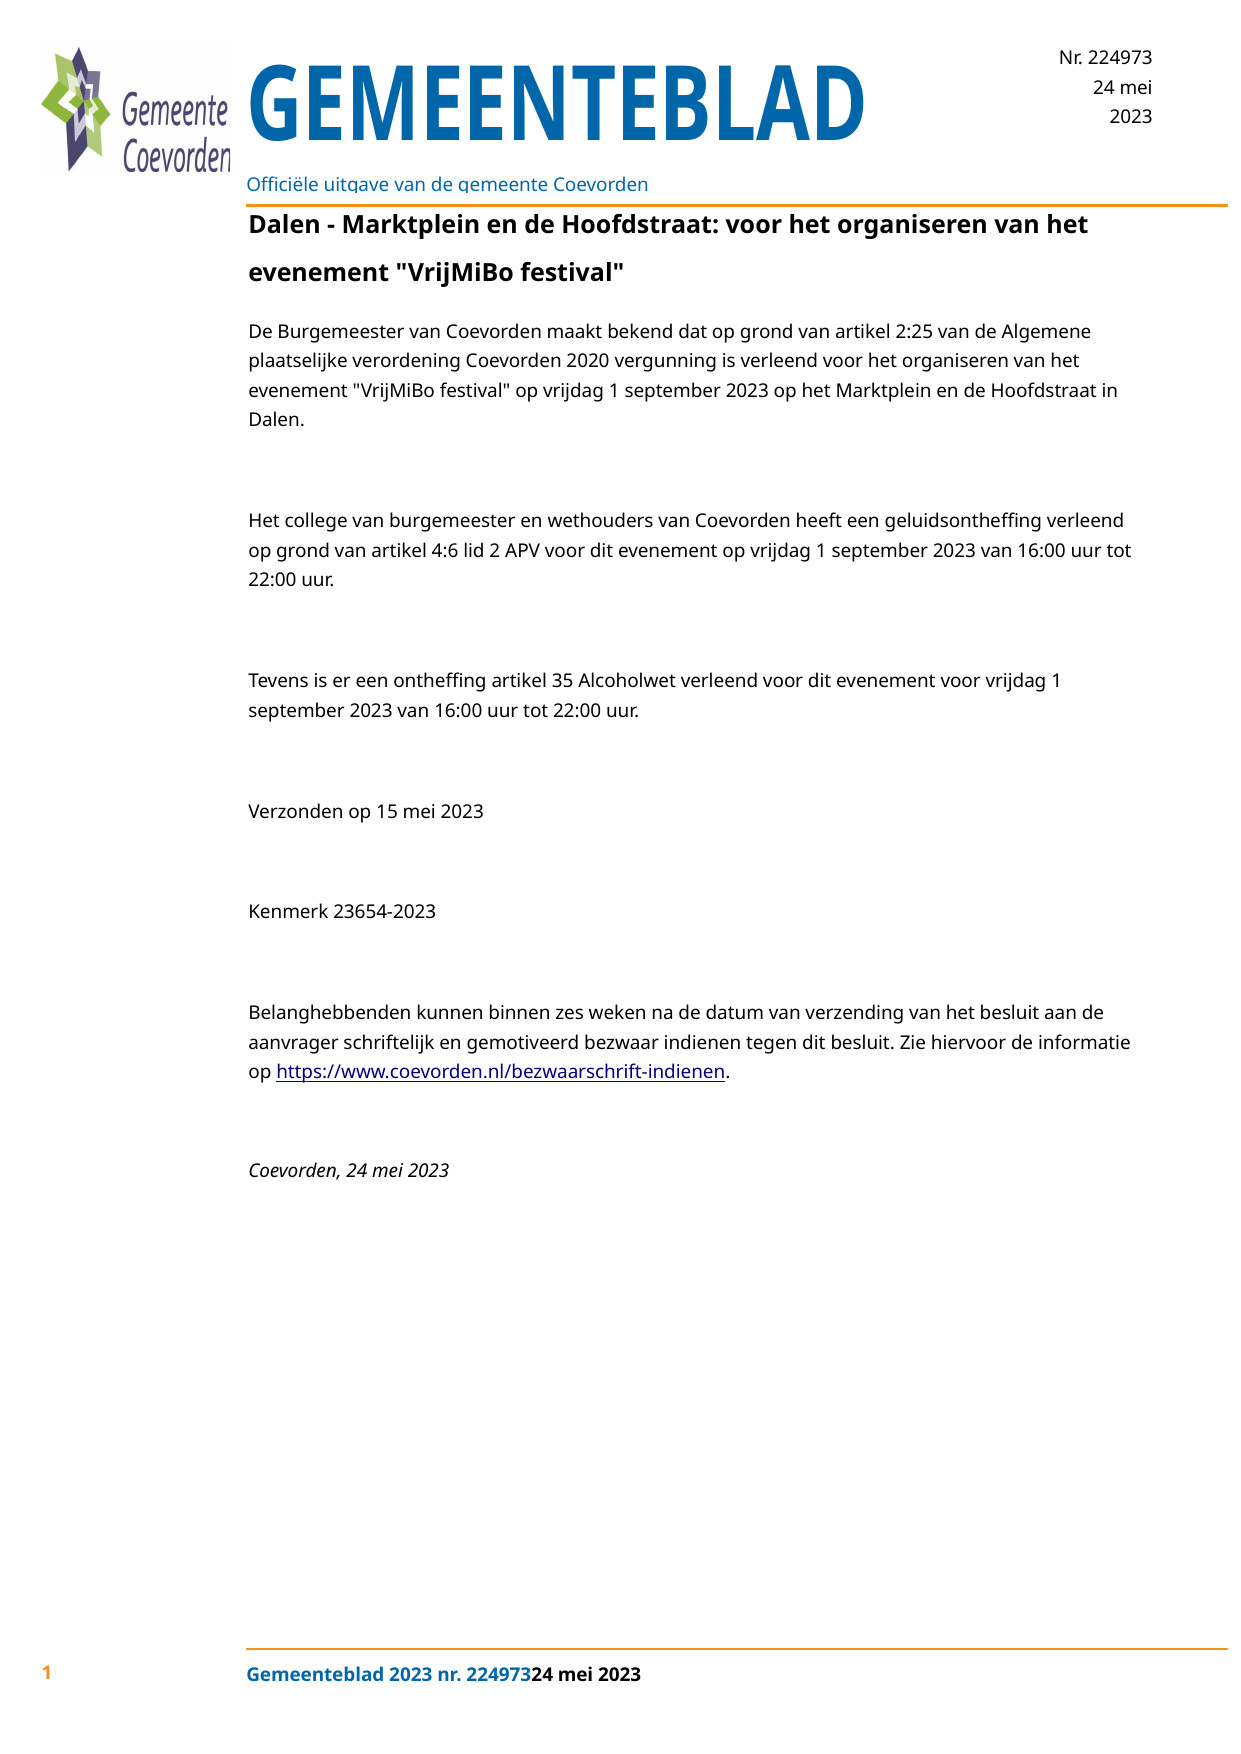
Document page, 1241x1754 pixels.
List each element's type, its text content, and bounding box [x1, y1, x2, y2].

text Coevorden, 24 mei 2023 [248, 1157, 1152, 1183]
picture [41, 47, 231, 172]
text De Burgemeester van Coevorden maakt bekend dat op grond van artikel 2:25 van de Algemene plaatselijke verordening Coevorden 2020 vergunning is verleend voor het organiseren van het evenement "VrijMiBo festival" op vrijdag 1 september 2023 op het Marktplein en de Hoofdstraat in Dalen. [248, 318, 1152, 432]
text Belanghebbenden kunnen binnen zes weken na de datum van verzending van het besluit aan de aanvrager schriftelijk en gemotiveerd bezwaar indienen tegen dit besluit. Zie hiervoor de informatie op https://www.coevorden.nl/bezwaarschrift-indienen. [248, 999, 1152, 1084]
text Kenmerk 23654-2023 [248, 899, 1152, 924]
text Verzonden op 15 mei 2023 [248, 798, 1152, 824]
text Dalen - Marktplein en de Hoofdstraat: voor het organiseren van het evenement "VrijMiBo festival" [248, 207, 1152, 288]
text Tevens is er een ontheffing artikel 35 Alcoholwet verleend voor dit evenement voor vrijdag 1 september 2023 van 16:00 uur tot 22:00 uur. [248, 667, 1152, 723]
text Het college van burgemeester en wethouders van Coevorden heeft een geluidsontheffing verleend op grond van artikel 4:6 lid 2 APV voor dit evenement op vrijdag 1 september 2023 van 16:00 uur tot 22:00 uur. [248, 507, 1152, 592]
